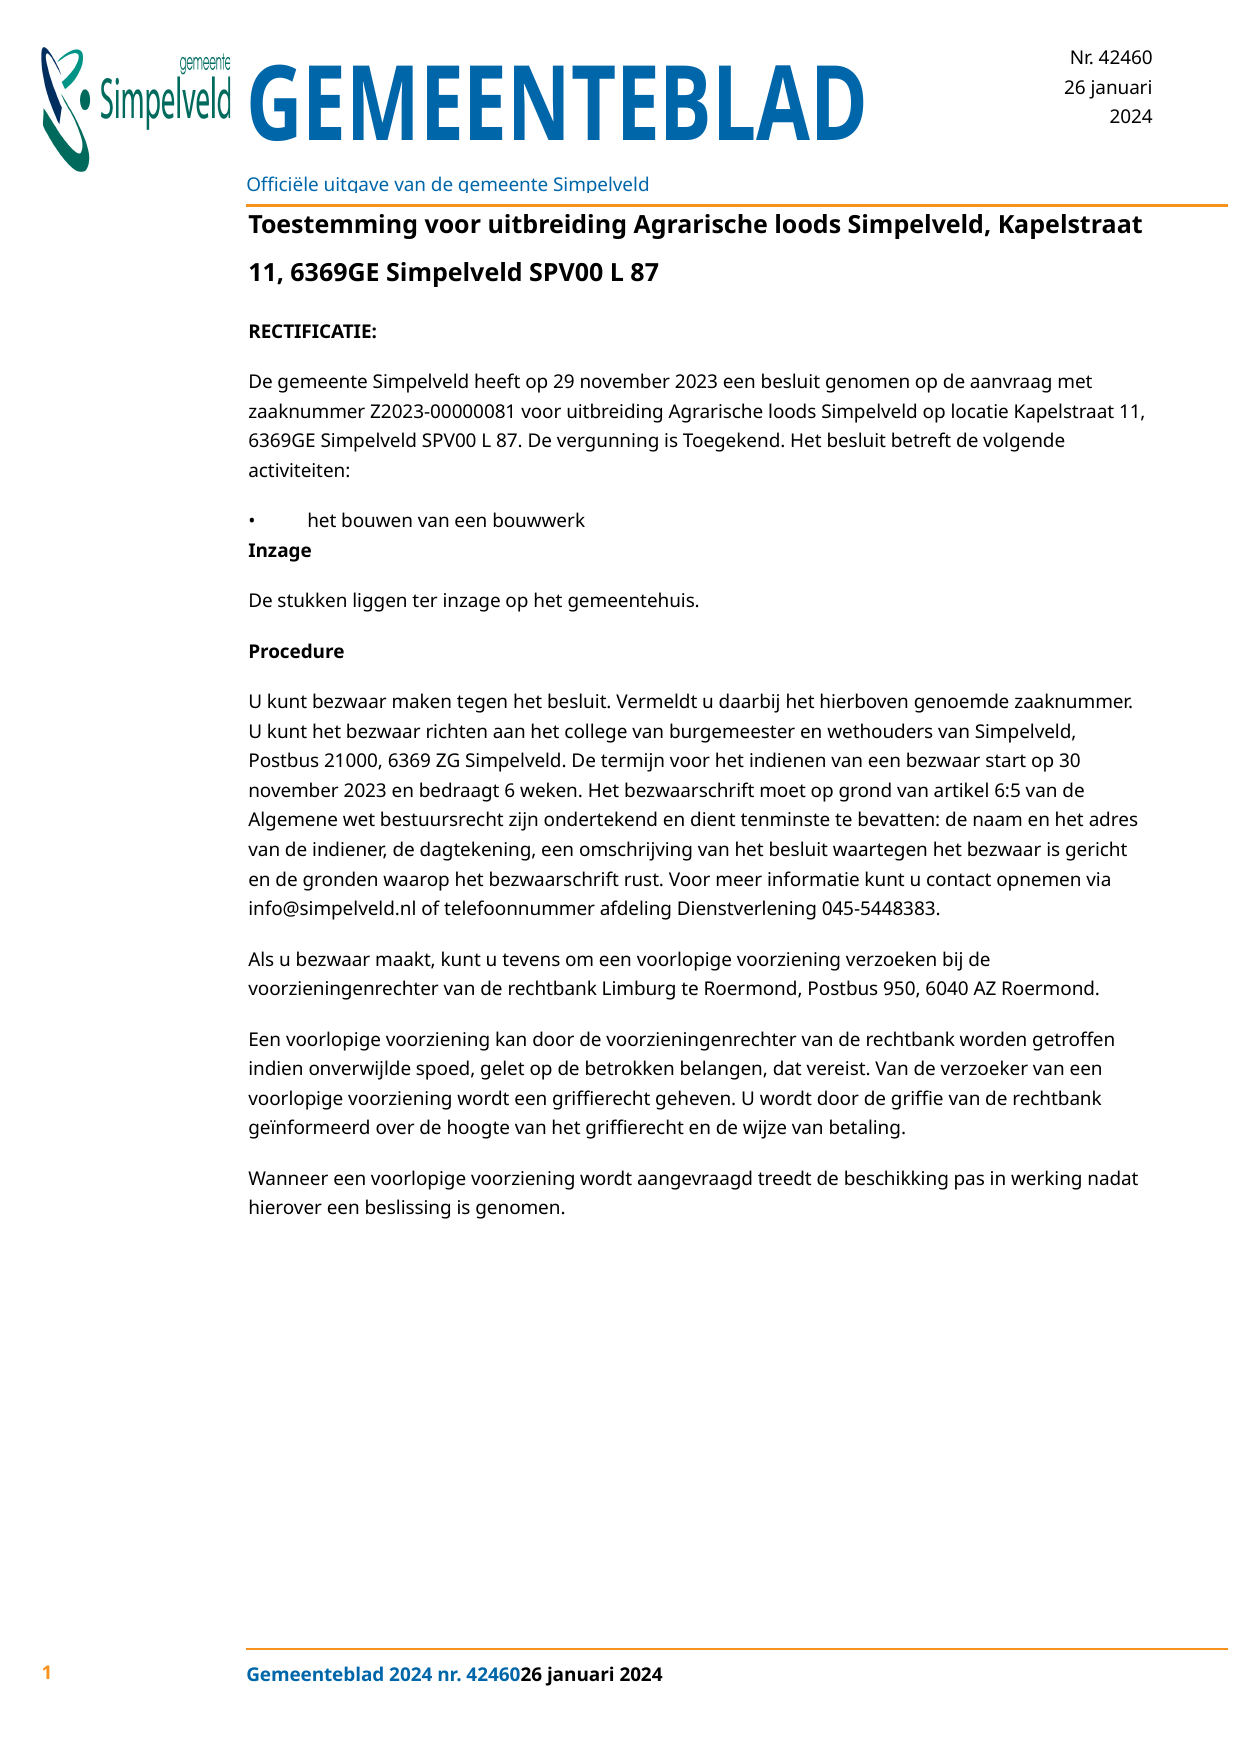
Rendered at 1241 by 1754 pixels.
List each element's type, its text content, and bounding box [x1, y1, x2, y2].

text Wanneer een voorlopige voorziening wordt aangevraagd treedt de beschikking pas in werking nadat hierover een beslissing is genomen. [248, 1165, 1152, 1220]
text Als u bezwaar maakt, kunt u tevens om een voorlopige voorziening verzoeken bij de voorzieningenrechter van de rechtbank Limburg te Roermond, Postbus 950, 6040 AZ Roermond. [248, 946, 1152, 1001]
text RECTIFICATIE: [248, 318, 1152, 344]
text Inzage [248, 537, 1152, 563]
text De stukken liggen ter inzage op het gemeentehuis. [248, 587, 1152, 613]
text Een voorlopige voorziening kan door de voorzieningenrechter van de rechtbank worden getroffen indien onverwijlde spoed, gelet op de betrokken belangen, dat vereist. Van de verzoeker van een voorlopige voorziening wordt een griffierecht geheven. U wordt door de griffie van de rechtbank geïnformeerd over de hoogte van het griffierecht en de wijze van betaling. [248, 1026, 1152, 1140]
text Procedure [248, 638, 1152, 664]
text De gemeente Simpelveld heeft op 29 november 2023 een besluit genomen op de aanvraag met zaaknummer Z2023-00000081 voor uitbreiding Agrarische loods Simpelveld op locatie Kapelstraat 11, 6369GE Simpelveld SPV00 L 87. De vergunning is Toegekend. Het besluit betreft de volgende activiteiten: [248, 368, 1152, 483]
text U kunt bezwaar maken tegen het besluit. Vermeldt u daarbij het hierboven genoemde zaaknummer. U kunt het bezwaar richten aan het college van burgemeester en wethouders van Simpelveld, Postbus 21000, 6369 ZG Simpelveld. De termijn voor het indienen van een bezwaar start op 30 november 2023 en bedraagt 6 weken. Het bezwaarschrift moet op grond van artikel 6:5 van de Algemene wet bestuursrecht zijn ondertekend en dient tenminste te bevatten: de naam en het adres van de indiener, de dagtekening, een omschrijving van het besluit waartegen het bezwaar is gericht en de gronden waarop het bezwaarschrift rust. Voor meer informatie kunt u contact opnemen via info@simpelveld.nl of telefoonnummer afdeling Dienstverlening 045-5448383. [248, 688, 1152, 921]
text Toestemming voor uitbreiding Agrarische loods Simpelveld, Kapelstraat 11, 6369GE Simpelveld SPV00 L 87 [248, 207, 1152, 288]
picture [41, 47, 231, 172]
list het bouwen van een bouwwerk [248, 507, 1152, 533]
